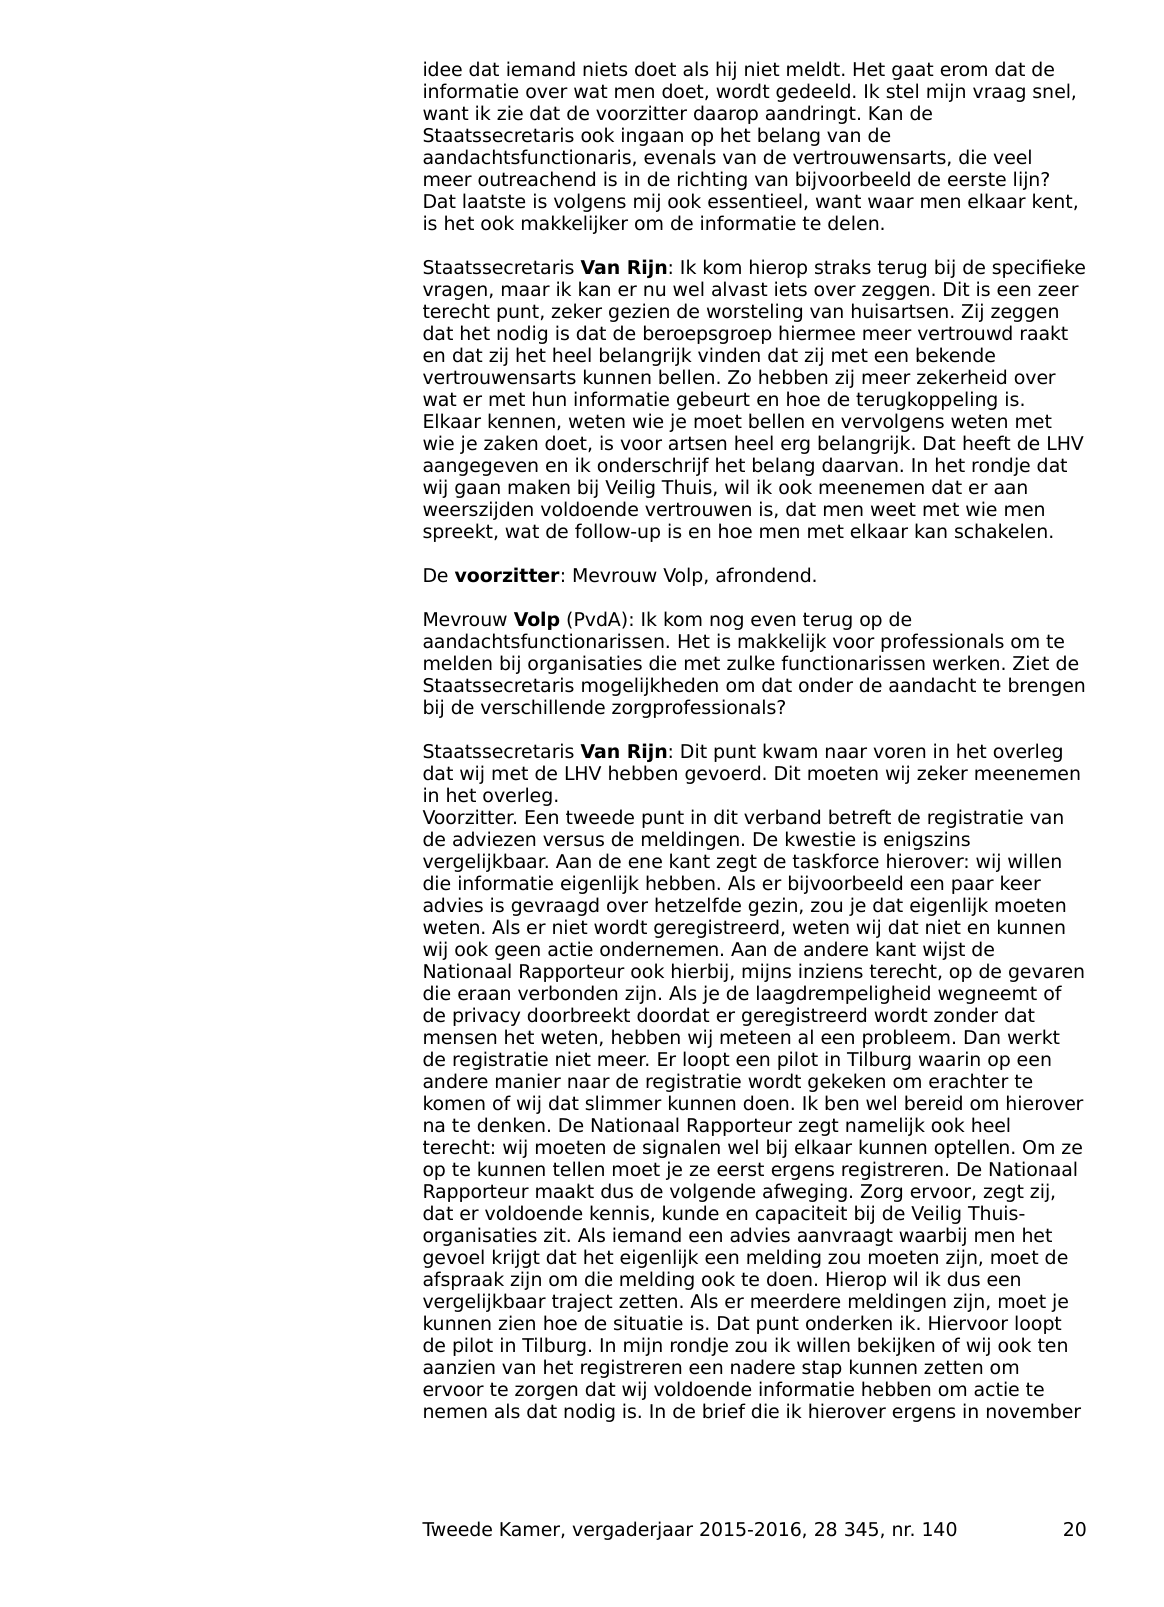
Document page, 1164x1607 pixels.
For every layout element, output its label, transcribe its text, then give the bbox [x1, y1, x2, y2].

text Staatssecretaris Van Rijn: Ik kom hierop straks terug bij de specifieke vragen, maar ik kan er nu wel alvast iets over zeggen. Dit is een zeer terecht punt, zeker gezien de worsteling van huisartsen. Zij zeggen dat het nodig is dat de beroepsgroep hiermee meer vertrouwd raakt en dat zij het heel belangrijk vinden dat zij met een bekende vertrouwensarts kunnen bellen. Zo hebben zij meer zekerheid over wat er met hun informatie gebeurt en hoe de terugkoppeling is. Elkaar kennen, weten wie je moet bellen en vervolgens weten met wie je zaken doet, is voor artsen heel erg belangrijk. Dat heeft de LHV aangegeven en ik onderschrijf het belang daarvan. In het rondje dat wij gaan maken bij Veilig Thuis, wil ik ook meenemen dat er aan weerszijden voldoende vertrouwen is, dat men weet met wie men spreekt, wat de follow-up is en hoe men met elkaar kan schakelen. [422, 257, 1087, 543]
text Staatssecretaris Van Rijn: Dit punt kwam naar voren in het overleg dat wij met de LHV hebben gevoerd. Dit moeten wij zeker meenemen in het overleg. [422, 741, 1087, 807]
text Voorzitter. Een tweede punt in dit verband betreft de registratie van de adviezen versus de meldingen. De kwestie is enigszins vergelijkbaar. Aan de ene kant zegt de taskforce hierover: wij willen die informatie eigenlijk hebben. Als er bijvoorbeeld een paar keer advies is gevraagd over hetzelfde gezin, zou je dat eigenlijk moeten weten. Als er niet wordt geregistreerd, weten wij dat niet en kunnen wij ook geen actie ondernemen. Aan de andere kant wijst de Nationaal Rapporteur ook hierbij, mijns inziens terecht, op de gevaren die eraan verbonden zijn. Als je de laagdrempeligheid wegneemt of de privacy doorbreekt doordat er geregistreerd wordt zonder dat mensen het weten, hebben wij meteen al een probleem. Dan werkt de registratie niet meer. Er loopt een pilot in Tilburg waarin op een andere manier naar de registratie wordt gekeken om erachter te komen of wij dat slimmer kunnen doen. Ik ben wel bereid om hierover na te denken. De Nationaal Rapporteur zegt namelijk ook heel terecht: wij moeten de signalen wel bij elkaar kunnen optellen. Om ze op te kunnen tellen moet je ze eerst ergens registreren. De Nationaal Rapporteur maakt dus de volgende afweging. Zorg ervoor, zegt zij, dat er voldoende kennis, kunde en capaciteit bij de Veilig Thuis-organisaties zit. Als iemand een advies aanvraagt waarbij men het gevoel krijgt dat het eigenlijk een melding zou moeten zijn, moet de afspraak zijn om die melding ook te doen. Hierop wil ik dus een vergelijkbaar traject zetten. Als er meerdere meldingen zijn, moet je kunnen zien hoe de situatie is. Dat punt onderken ik. Hiervoor loopt de pilot in Tilburg. In mijn rondje zou ik willen bekijken of wij ook ten aanzien van het registreren een nadere stap kunnen zetten om ervoor te zorgen dat wij voldoende informatie hebben om actie te nemen als dat nodig is. In de brief die ik hierover ergens in november [422, 807, 1087, 1423]
text idee dat iemand niets doet als hij niet meldt. Het gaat erom dat de informatie over wat men doet, wordt gedeeld. Ik stel mijn vraag snel, want ik zie dat de voorzitter daarop aandringt. Kan de Staatssecretaris ook ingaan op het belang van de aandachtsfunctionaris, evenals van de vertrouwensarts, die veel meer outreachend is in de richting van bijvoorbeeld de eerste lijn? Dat laatste is volgens mij ook essentieel, want waar men elkaar kent, is het ook makkelijker om de informatie te delen. [422, 59, 1087, 235]
text De voorzitter: Mevrouw Volp, afrondend. [422, 565, 1087, 587]
text Mevrouw Volp (PvdA): Ik kom nog even terug op de aandachtsfunctionarissen. Het is makkelijk voor professionals om te melden bij organisaties die met zulke functionarissen werken. Ziet de Staatssecretaris mogelijkheden om dat onder de aandacht te brengen bij de verschillende zorgprofessionals? [422, 609, 1087, 719]
